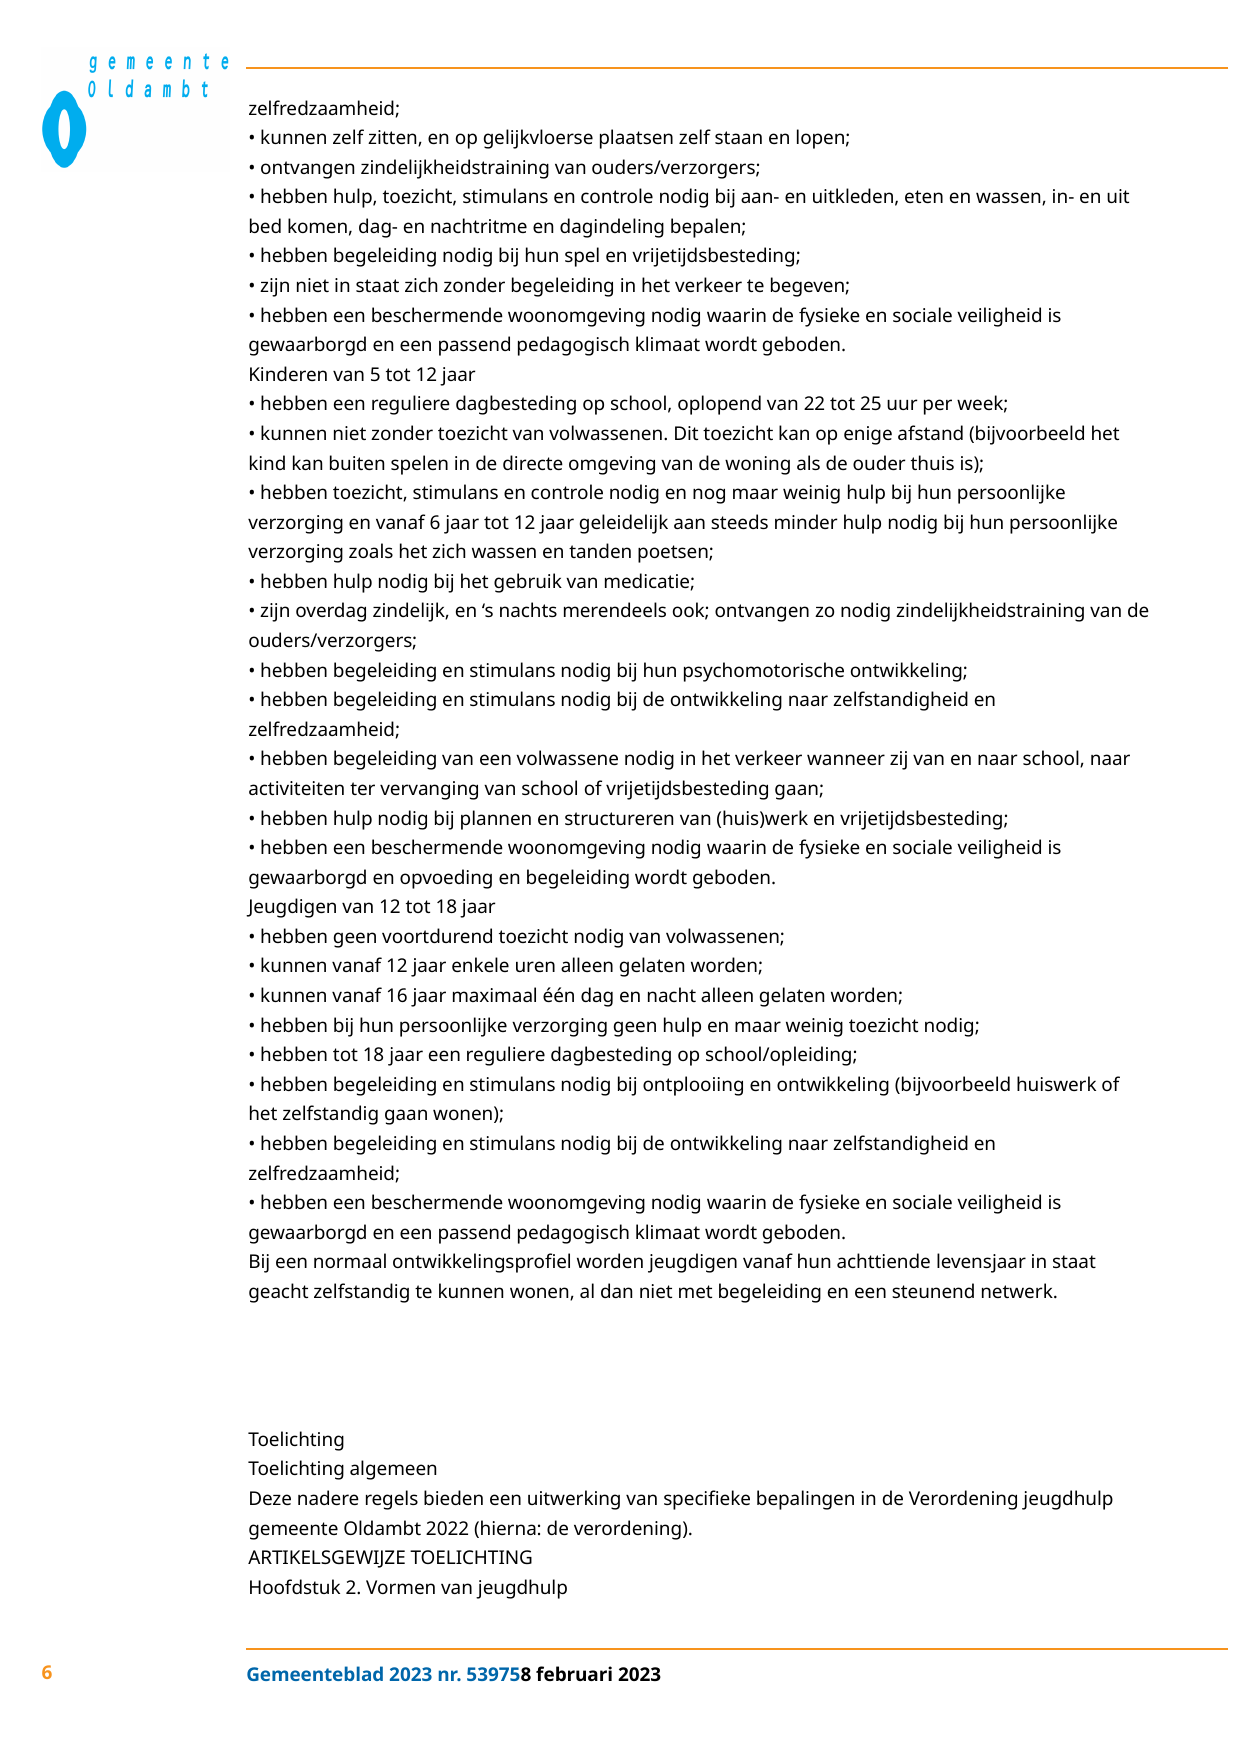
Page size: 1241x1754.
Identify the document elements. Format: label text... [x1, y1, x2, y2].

text • kunnen zelf zitten, en op gelijkvloerse plaatsen zelf staan en lopen; [248, 124, 1152, 150]
text • hebben begeleiding en stimulans nodig bij hun psychomotorische ontwikkeling; [248, 657, 1152, 683]
text • hebben toezicht, stimulans en controle nodig en nog maar weinig hulp bij hun persoonlijke verzorging en vanaf 6 jaar tot 12 jaar geleidelijk aan steeds minder hulp nodig bij hun persoonlijke verzorging zoals het zich wassen en tanden poetsen; [248, 479, 1152, 564]
text • hebben een beschermende woonomgeving nodig waarin de fysieke en sociale veiligheid is gewaarborgd en een passend pedagogisch klimaat wordt geboden. [248, 302, 1152, 357]
text • ontvangen zindelijkheidstraining van ouders/verzorgers; [248, 154, 1152, 180]
text Toelichting algemeen [248, 1456, 1152, 1481]
text • hebben een beschermende woonomgeving nodig waarin de fysieke en sociale veiligheid is gewaarborgd en opvoeding en begeleiding wordt geboden. [248, 834, 1152, 890]
text • hebben hulp nodig bij plannen en structureren van (huis)werk en vrijetijdsbesteding; [248, 805, 1152, 831]
text Jeugdigen van 12 tot 18 jaar [248, 893, 1152, 919]
text • kunnen niet zonder toezicht van volwassenen. Dit toezicht kan op enige afstand (bijvoorbeeld het kind kan buiten spelen in de directe omgeving van de woning als de ouder thuis is); [248, 420, 1152, 476]
text • hebben bij hun persoonlijke verzorging geen hulp en maar weinig toezicht nodig; [248, 1012, 1152, 1038]
text zelfredzaamheid; [248, 95, 1152, 121]
text • hebben tot 18 jaar een reguliere dagbesteding op school/opleiding; [248, 1041, 1152, 1067]
text • hebben begeleiding en stimulans nodig bij de ontwikkeling naar zelfstandigheid en zelfredzaamheid; [248, 1130, 1152, 1186]
picture [41, 47, 231, 172]
text • hebben een reguliere dagbesteding op school, oplopend van 22 tot 25 uur per week; [248, 391, 1152, 416]
text • hebben hulp nodig bij het gebruik van medicatie; [248, 568, 1152, 594]
text • hebben begeleiding nodig bij hun spel en vrijetijdsbesteding; [248, 243, 1152, 268]
text • zijn niet in staat zich zonder begeleiding in het verkeer te begeven; [248, 272, 1152, 298]
text • hebben hulp, toezicht, stimulans en controle nodig bij aan- en uitkleden, eten en wassen, in- en uit bed komen, dag- en nachtritme en dagindeling bepalen; [248, 183, 1152, 239]
text Deze nadere regels bieden een uitwerking van specifieke bepalingen in de Verordening jeugdhulp gemeente Oldambt 2022 (hierna: de verordening). [248, 1485, 1152, 1541]
text • hebben begeleiding van een volwassene nodig in het verkeer wanneer zij van en naar school, naar activiteiten ter vervanging van school of vrijetijdsbesteding gaan; [248, 746, 1152, 801]
text • hebben geen voortdurend toezicht nodig van volwassenen; [248, 923, 1152, 949]
text • hebben een beschermende woonomgeving nodig waarin de fysieke en sociale veiligheid is gewaarborgd en een passend pedagogisch klimaat wordt geboden. [248, 1189, 1152, 1245]
text Kinderen van 5 tot 12 jaar [248, 361, 1152, 387]
text • kunnen vanaf 16 jaar maximaal één dag en nacht alleen gelaten worden; [248, 982, 1152, 1008]
text Bij een normaal ontwikkelingsprofiel worden jeugdigen vanaf hun achttiende levensjaar in staat geacht zelfstandig te kunnen wonen, al dan niet met begeleiding en een steunend netwerk. [248, 1248, 1152, 1304]
text • hebben begeleiding en stimulans nodig bij de ontwikkeling naar zelfstandigheid en zelfredzaamheid; [248, 686, 1152, 742]
text Hoofdstuk 2. Vormen van jeugdhulp [248, 1574, 1152, 1600]
text • kunnen vanaf 12 jaar enkele uren alleen gelaten worden; [248, 953, 1152, 978]
text ARTIKELSGEWIJZE TOELICHTING [248, 1544, 1152, 1570]
text • zijn overdag zindelijk, en ‘s nachts merendeels ook; ontvangen zo nodig zindelijkheidstraining van de ouders/verzorgers; [248, 598, 1152, 653]
text Toelichting [248, 1426, 1152, 1452]
text • hebben begeleiding en stimulans nodig bij ontplooiing en ontwikkeling (bijvoorbeeld huiswerk of het zelfstandig gaan wonen); [248, 1071, 1152, 1126]
